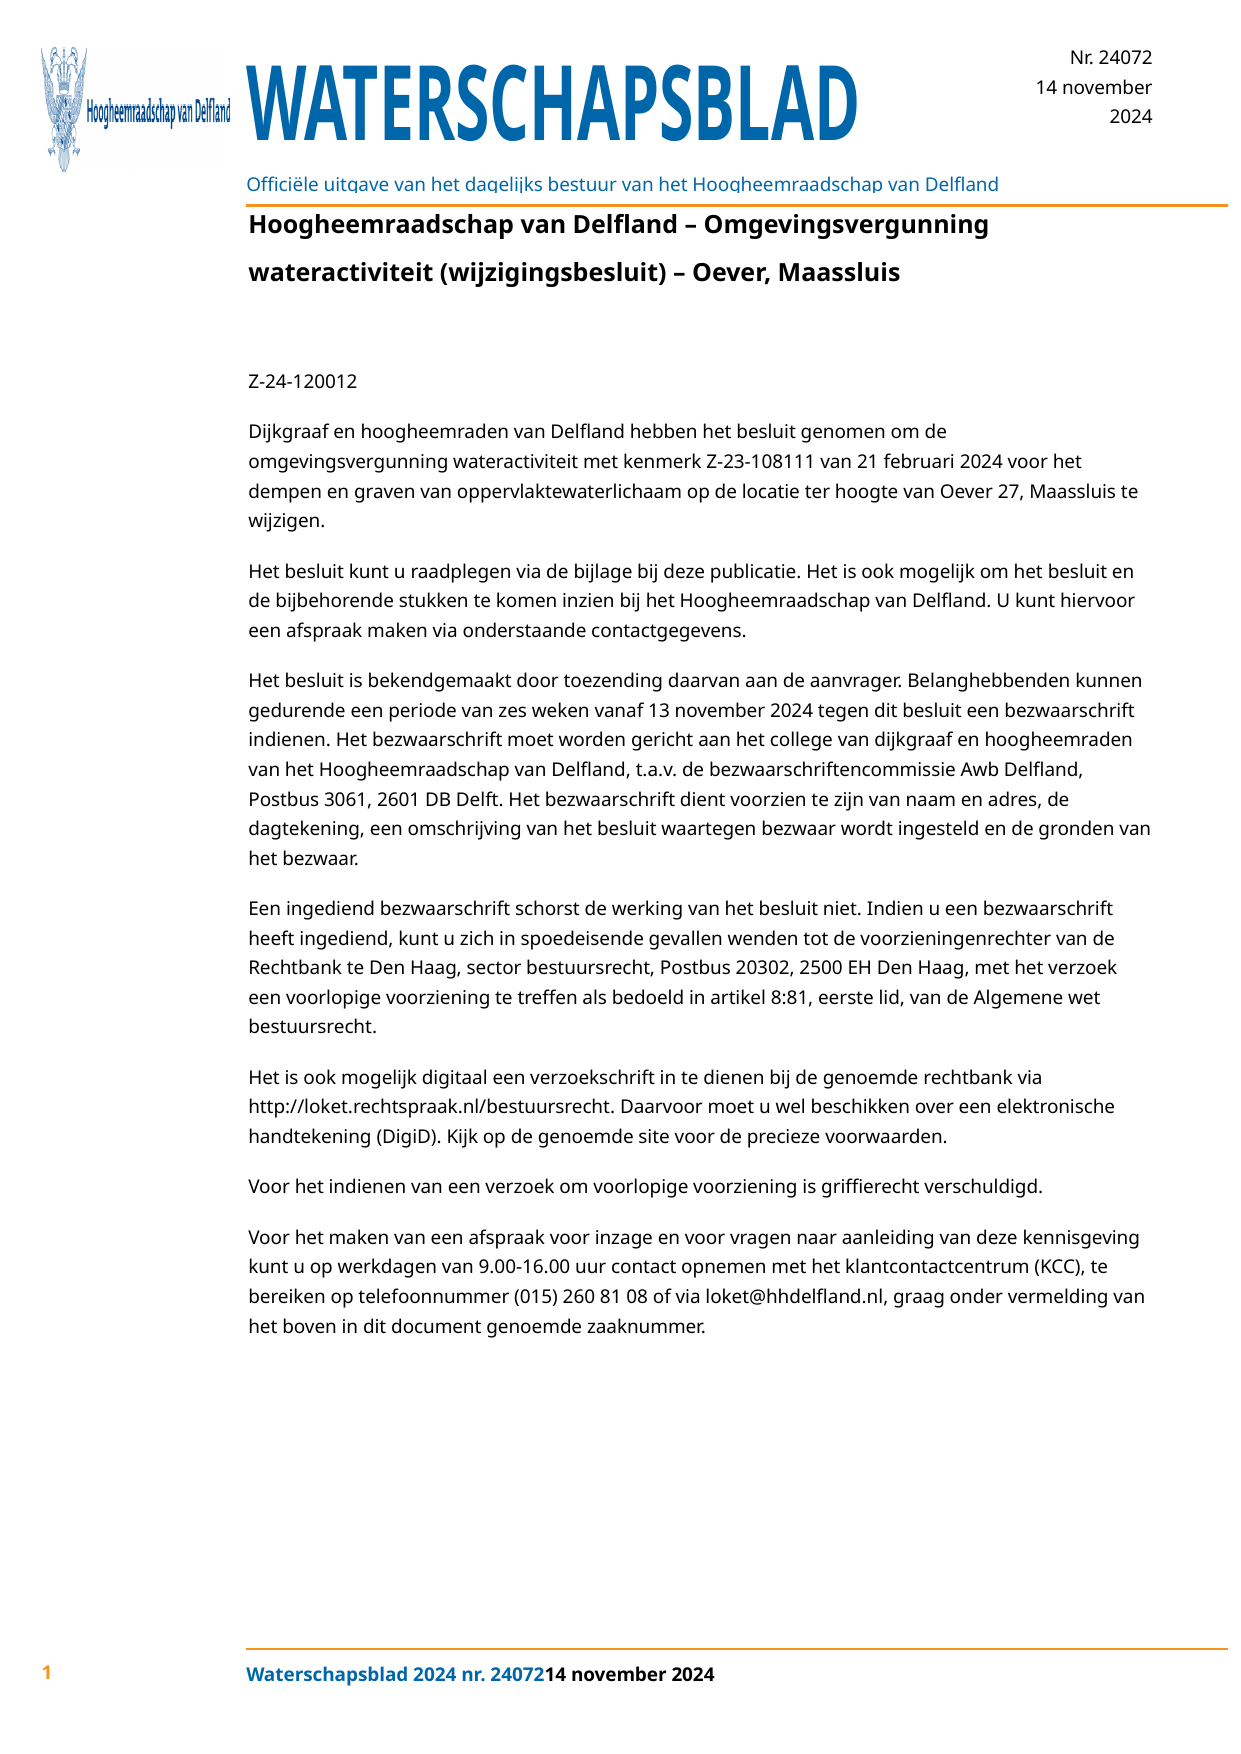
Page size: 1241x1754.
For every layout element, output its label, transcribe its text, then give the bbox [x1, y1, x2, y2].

text Het besluit kunt u raadplegen via de bijlage bij deze publicatie. Het is ook mogelijk om het besluit en de bijbehorende stukken te komen inzien bij het Hoogheemraadschap van Delfland. U kunt hiervoor een afspraak maken via onderstaande contactgegevens. [248, 558, 1152, 643]
text Hoogheemraadschap van Delfland – Omgevingsvergunning wateractiviteit (wijzigingsbesluit) – Oever, Maassluis [248, 207, 1152, 288]
text Een ingediend bezwaarschrift schorst de werking van het besluit niet. Indien u een bezwaarschrift heeft ingediend, kunt u zich in spoedeisende gevallen wenden tot de voorzieningenrechter van de Rechtbank te Den Haag, sector bestuursrecht, Postbus 20302, 2500 EH Den Haag, met het verzoek een voorlopige voorziening te treffen als bedoeld in artikel 8:81, eerste lid, van de Algemene wet bestuursrecht. [248, 895, 1152, 1039]
text Voor het maken van een afspraak voor inzage en voor vragen naar aanleiding van deze kennisgeving kunt u op werkdagen van 9.00-16.00 uur contact opnemen met het klantcontactcentrum (KCC), te bereiken op telefoonnummer (015) 260 81 08 of via loket@hhdelfland.nl, graag onder vermelding van het boven in dit document genoemde zaaknummer. [248, 1224, 1152, 1339]
text Dijkgraaf en hoogheemraden van Delfland hebben het besluit genomen om de omgevingsvergunning wateractiviteit met kenmerk Z-23-108111 van 21 februari 2024 voor het dempen en graven van oppervlaktewaterlichaam op de locatie ter hoogte van Oever 27, Maassluis te wijzigen. [248, 419, 1152, 533]
picture [41, 47, 231, 172]
text Het besluit is bekendgemaakt door toezending daarvan aan de aanvrager. Belanghebbenden kunnen gedurende een periode van zes weken vanaf 13 november 2024 tegen dit besluit een bezwaarschrift indienen. Het bezwaarschrift moet worden gericht aan het college van dijkgraaf en hoogheemraden van het Hoogheemraadschap van Delfland, t.a.v. de bezwaarschriftencommissie Awb Delfland, Postbus 3061, 2601 DB Delft. Het bezwaarschrift dient voorzien te zijn van naam en adres, de dagtekening, een omschrijving van het besluit waartegen bezwaar wordt ingesteld en de gronden van het bezwaar. [248, 667, 1152, 871]
text Het is ook mogelijk digitaal een verzoekschrift in te dienen bij de genoemde rechtbank via http://loket.rechtspraak.nl/bestuursrecht. Daarvoor moet u wel beschikken over een elektronische handtekening (DigiD). Kijk op de genoemde site voor de precieze voorwaarden. [248, 1064, 1152, 1149]
text Z-24-120012 [248, 368, 1152, 394]
text Voor het indienen van een verzoek om voorlopige voorziening is griffierecht verschuldigd. [248, 1174, 1152, 1199]
